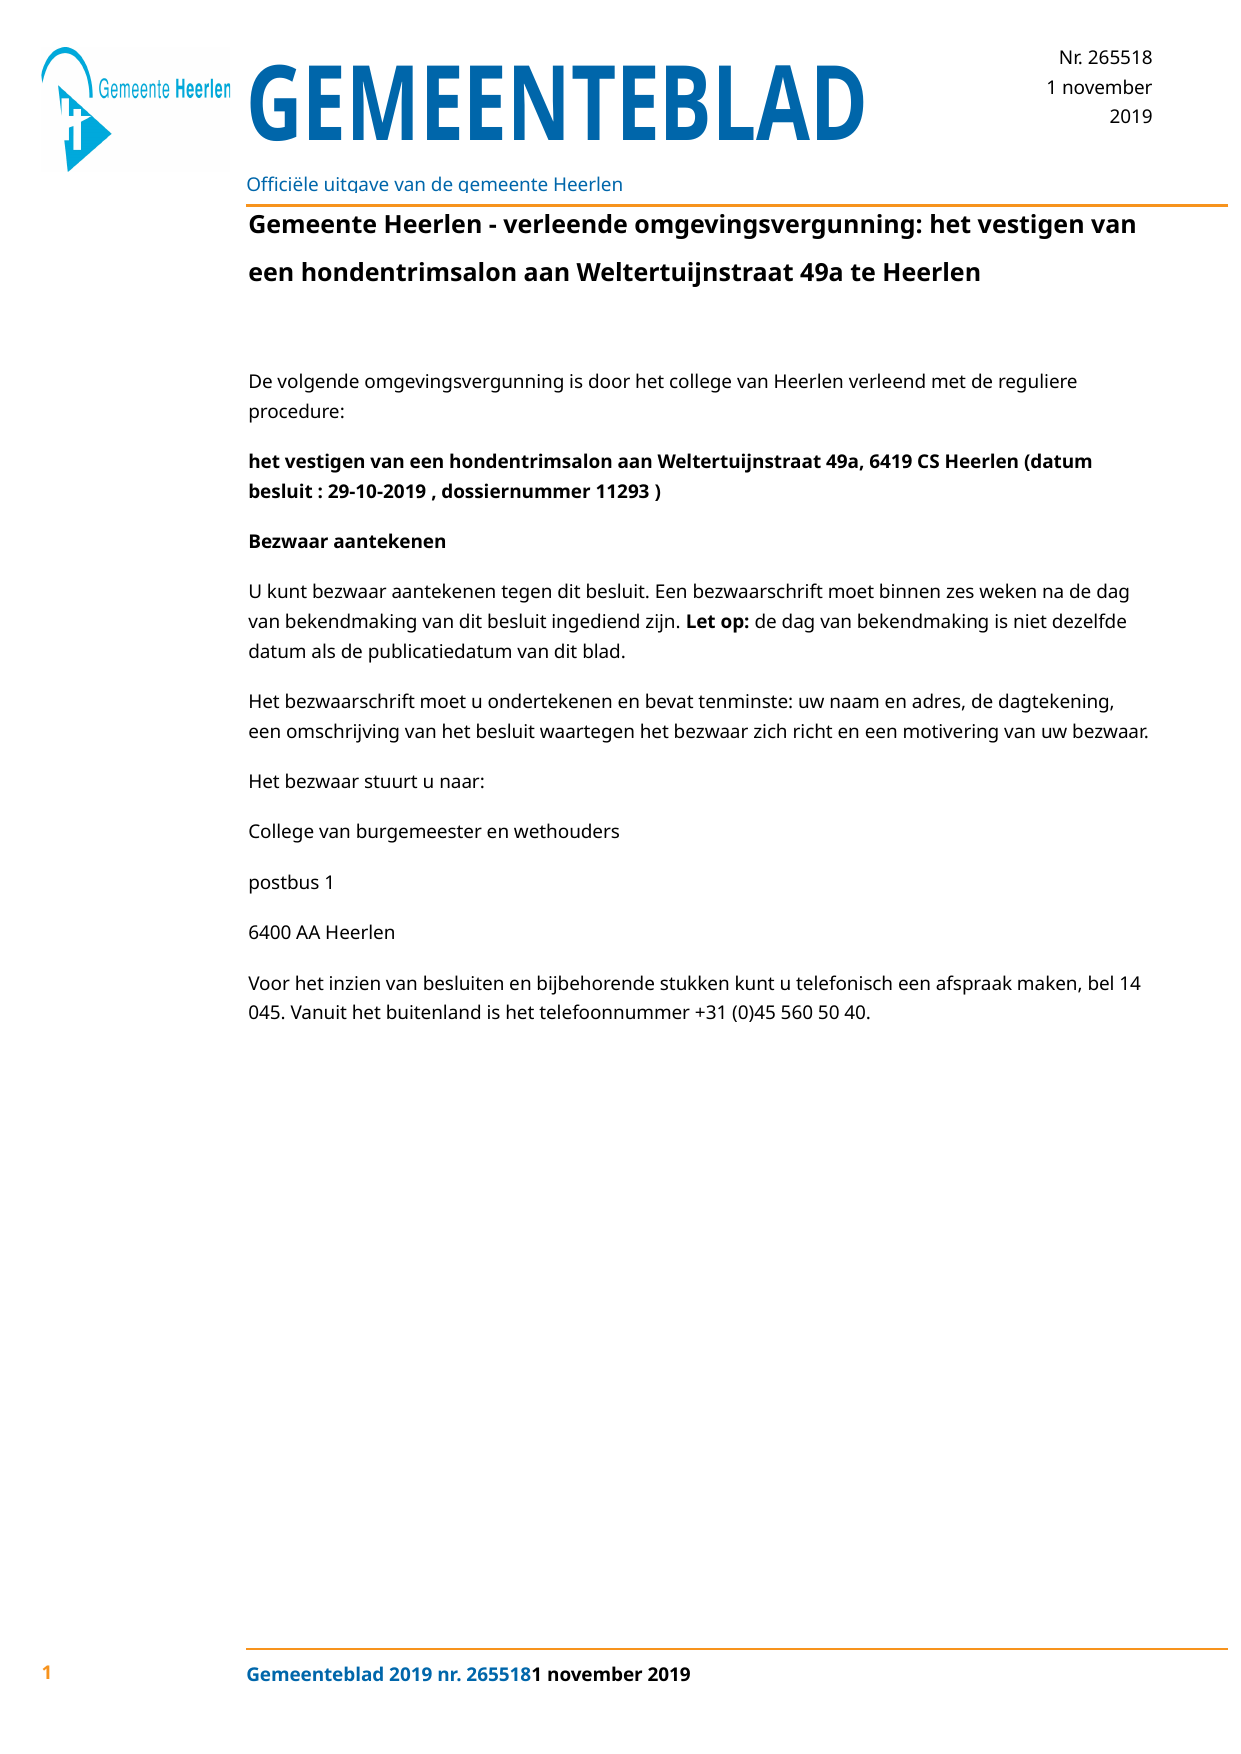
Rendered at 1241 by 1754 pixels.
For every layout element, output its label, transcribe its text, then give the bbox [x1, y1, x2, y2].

picture [41, 47, 59, 70]
text Bezwaar aantekenen [248, 528, 1152, 554]
text U kunt bezwaar aantekenen tegen dit besluit. Een bezwaarschrift moet binnen zes weken na de dag van bekendmaking van dit besluit ingediend zijn. Let op: de dag van bekendmaking is niet dezelfde datum als de publicatiedatum van dit blad. [248, 579, 1152, 664]
text Het bezwaarschrift moet u ondertekenen en bevat tenminste: uw naam en adres, de dagtekening, een omschrijving van het besluit waartegen het bezwaar zich richt en een motivering van uw bezwaar. [248, 688, 1152, 744]
text Het bezwaar stuurt u naar: [248, 768, 1152, 794]
text 6400 AA Heerlen [248, 919, 1152, 945]
text Voor het inzien van besluiten en bijbehorende stukken kunt u telefonisch een afspraak maken, bel 14 045. Vanuit het buitenland is het telefoonnummer +31 (0)45 560 50 40. [248, 970, 1152, 1025]
text College van burgemeester en wethouders [248, 819, 1152, 844]
text De volgende omgevingsvergunning is door het college van Heerlen verleend met de reguliere procedure: [248, 368, 1152, 424]
picture [41, 47, 231, 172]
text postbus 1 [248, 869, 1152, 895]
text het vestigen van een hondentrimsalon aan Weltertuijnstraat 49a, 6419 CS Heerlen (datum besluit : 29-10-2019 , dossiernummer 11293 ) [248, 448, 1152, 504]
text Gemeente Heerlen - verleende omgevingsvergunning: het vestigen van een hondentrimsalon aan Weltertuijnstraat 49a te Heerlen [248, 207, 1152, 288]
